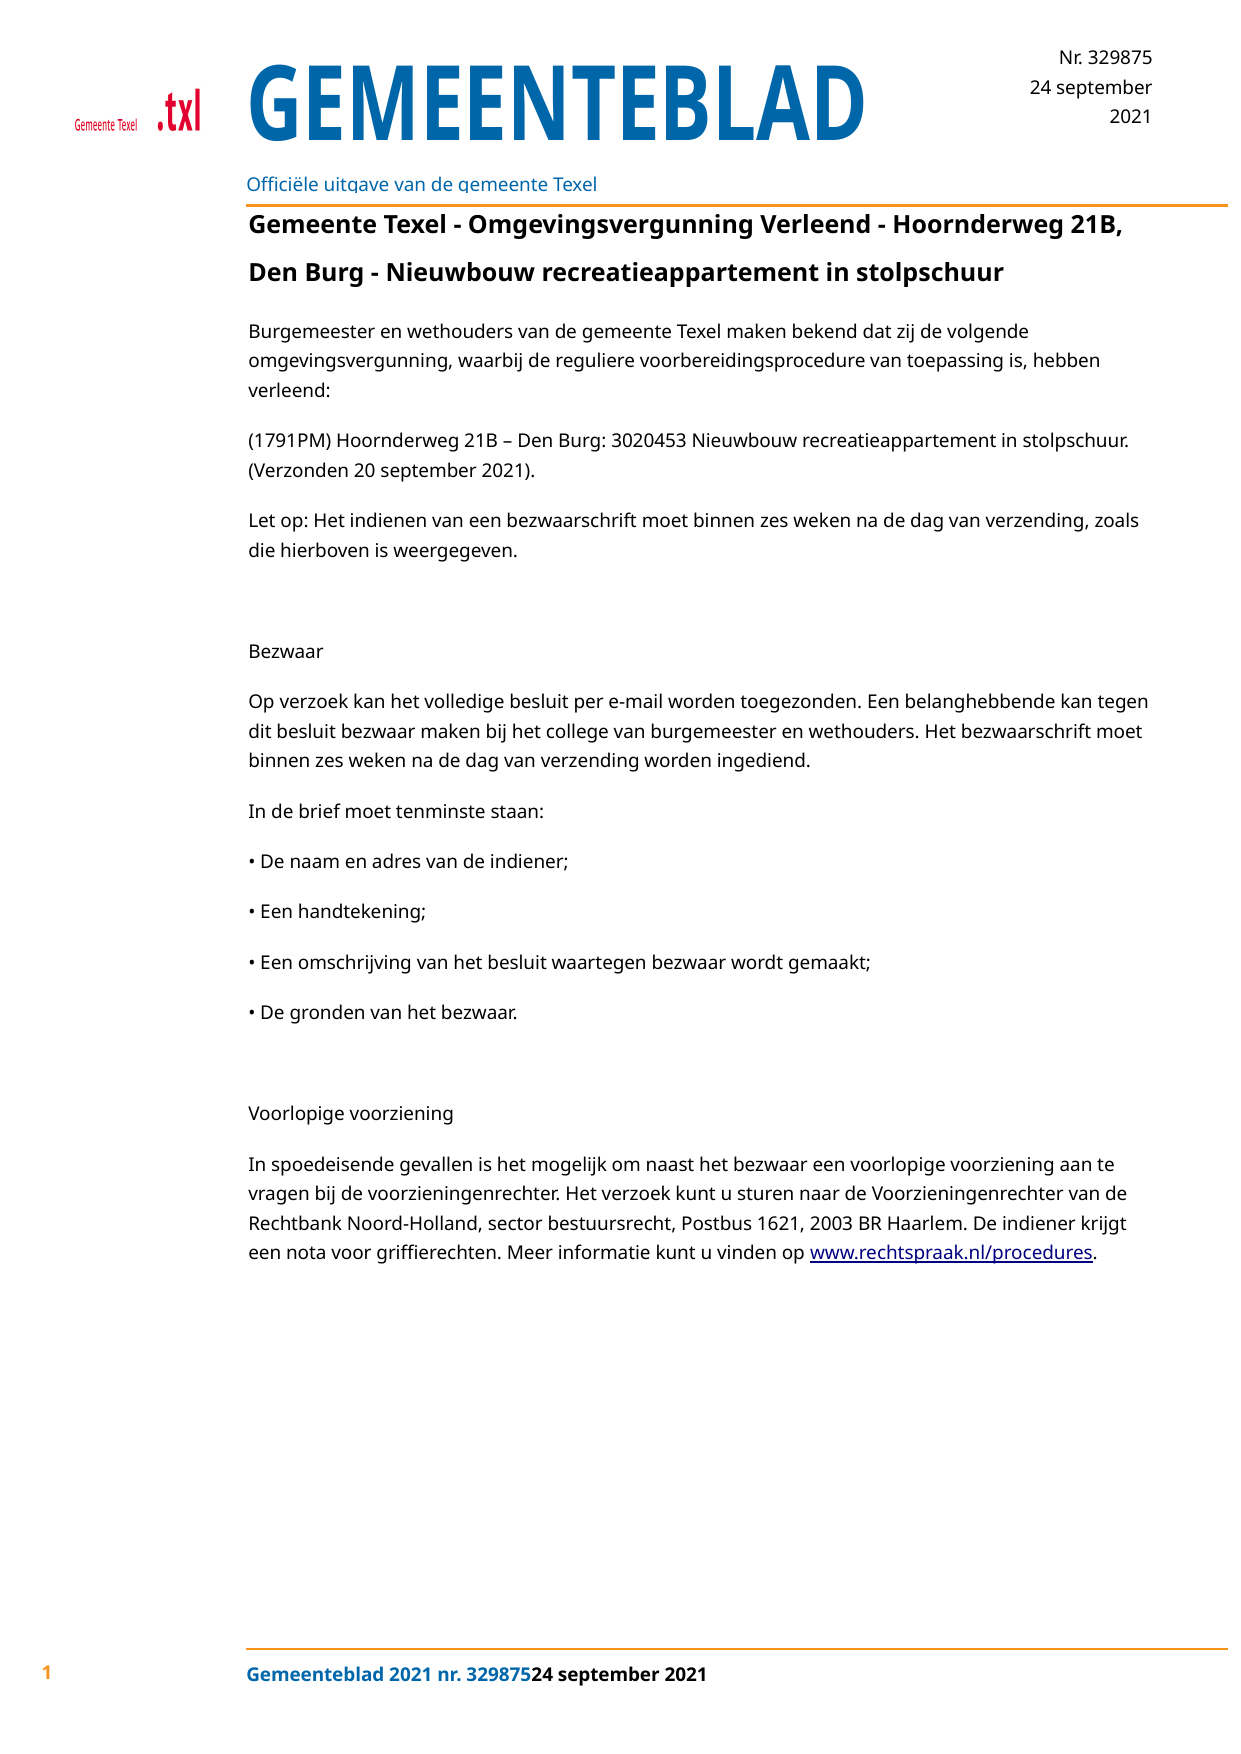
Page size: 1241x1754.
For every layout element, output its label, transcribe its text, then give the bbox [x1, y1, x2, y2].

text • De naam en adres van de indiener; [248, 848, 1152, 874]
picture [41, 47, 231, 172]
text Let op: Het indienen van een bezwaarschrift moet binnen zes weken na de dag van verzending, zoals die hierboven is weergegeven. [248, 507, 1152, 563]
text • Een omschrijving van het besluit waartegen bezwaar wordt gemaakt; [248, 949, 1152, 975]
text • Een handtekening; [248, 899, 1152, 924]
text Burgemeester en wethouders van de gemeente Texel maken bekend dat zij de volgende omgevingsvergunning, waarbij de reguliere voorbereidingsprocedure van toepassing is, hebben verleend: [248, 318, 1152, 403]
text Gemeente Texel - Omgevingsvergunning Verleend - Hoornderweg 21B, Den Burg - Nieuwbouw recreatieappartement in stolpschuur [248, 207, 1152, 288]
text Voorlopige voorziening [248, 1100, 1152, 1126]
text Bezwaar [248, 638, 1152, 664]
text In de brief moet tenminste staan: [248, 798, 1152, 824]
text • De gronden van het bezwaar. [248, 999, 1152, 1025]
text In spoedeisende gevallen is het mogelijk om naast het bezwaar een voorlopige voorziening aan te vragen bij de voorzieningenrechter. Het verzoek kunt u sturen naar de Voorzieningenrechter van de Rechtbank Noord-Holland, sector bestuursrecht, Postbus 1621, 2003 BR Haarlem. De indiener krijgt een nota voor griffierechten. Meer informatie kunt u vinden op www.rechtspraak.nl/procedures. [248, 1151, 1152, 1265]
text (1791PM) Hoornderweg 21B – Den Burg: 3020453 Nieuwbouw recreatieappartement in stolpschuur. (Verzonden 20 september 2021). [248, 427, 1152, 483]
text Op verzoek kan het volledige besluit per e-mail worden toegezonden. Een belanghebbende kan tegen dit besluit bezwaar maken bij het college van burgemeester en wethouders. Het bezwaarschrift moet binnen zes weken na de dag van verzending worden ingediend. [248, 688, 1152, 773]
